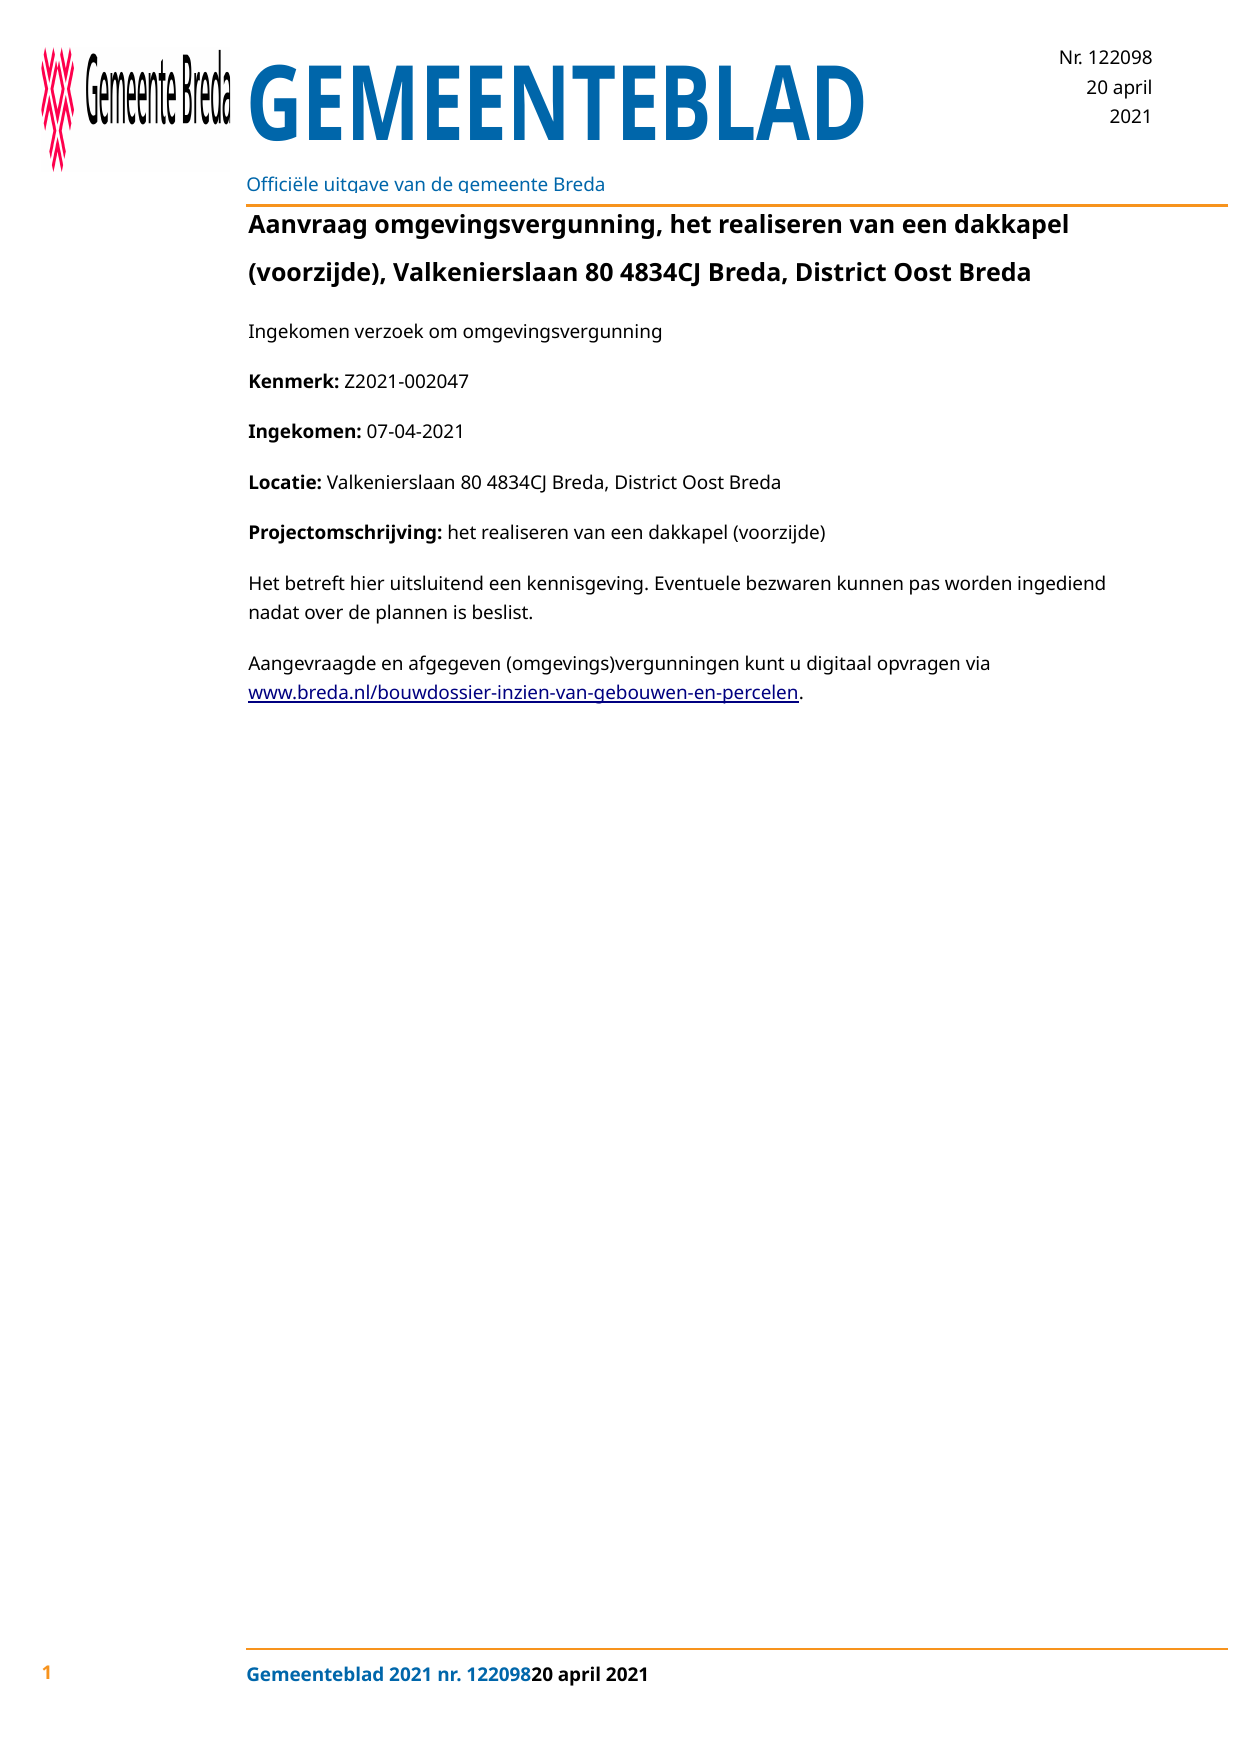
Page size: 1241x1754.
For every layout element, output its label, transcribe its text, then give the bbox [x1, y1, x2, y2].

text Aanvraag omgevingsvergunning, het realiseren van een dakkapel (voorzijde), Valkenierslaan 80 4834CJ Breda, District Oost Breda [248, 207, 1152, 288]
text Projectomschrijving: het realiseren van een dakkapel (voorzijde) [248, 519, 1152, 545]
text Ingekomen verzoek om omgevingsvergunning [248, 318, 1152, 344]
text Aangevraagde en afgegeven (omgevings)vergunningen kunt u digitaal opvragen via www.breda.nl/bouwdossier-inzien-van-gebouwen-en-percelen. [248, 650, 1152, 705]
text Locatie: Valkenierslaan 80 4834CJ Breda, District Oost Breda [248, 469, 1152, 495]
text Het betreft hier uitsluitend een kennisgeving. Eventuele bezwaren kunnen pas worden ingediend nadat over de plannen is beslist. [248, 570, 1152, 625]
text Kenmerk: Z2021-002047 [248, 368, 1152, 394]
text Ingekomen: 07-04-2021 [248, 419, 1152, 444]
picture [41, 47, 231, 172]
